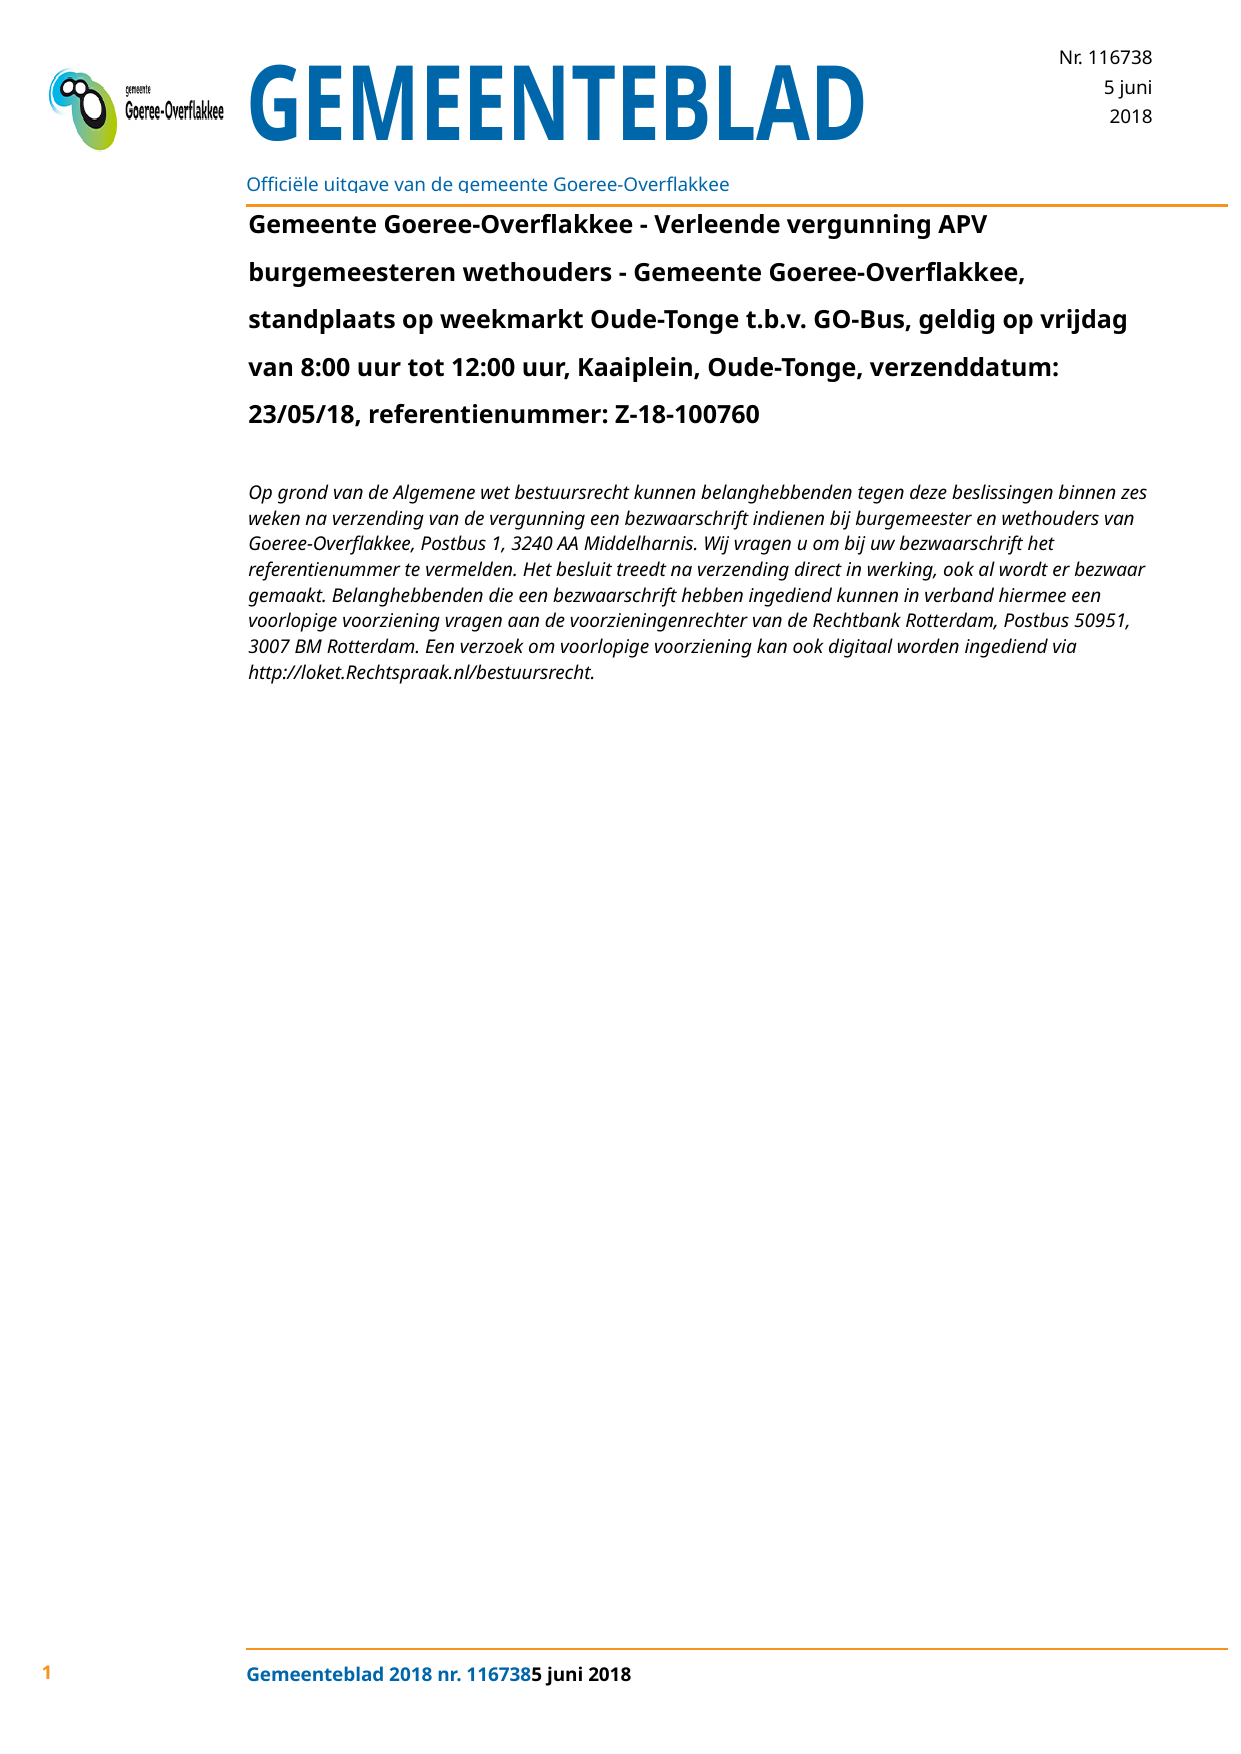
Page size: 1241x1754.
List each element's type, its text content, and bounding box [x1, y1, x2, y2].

picture [41, 47, 231, 172]
text Op grond van de Algemene wet bestuursrecht kunnen belanghebbenden tegen deze beslissingen binnen zes weken na verzending van de vergunning een bezwaarschrift indienen bij burgemeester en wethouders van Goeree-Overflakkee, Postbus 1, 3240 AA Middelharnis. Wij vragen u om bij uw bezwaarschrift het referentienummer te vermelden. Het besluit treedt na verzending direct in werking, ook al wordt er bezwaar gemaakt. Belanghebbenden die een bezwaarschrift hebben ingediend kunnen in verband hiermee een voorlopige voorziening vragen aan de voorzieningenrechter van de Rechtbank Rotterdam, Postbus 50951, 3007 BM Rotterdam. Een verzoek om voorlopige voorziening kan ook digitaal worden ingediend via http://loket.Rechtspraak.nl/bestuursrecht. [248, 479, 1152, 685]
text Gemeente Goeree-Overflakkee - Verleende vergunning APV burgemeesteren wethouders - Gemeente Goeree-Overflakkee, standplaats op weekmarkt Oude-Tonge t.b.v. GO-Bus, geldig op vrijdag van 8:00 uur tot 12:00 uur, Kaaiplein, Oude-Tonge, verzenddatum: 23/05/18, referentienummer: Z-18-100760 [248, 207, 1152, 431]
